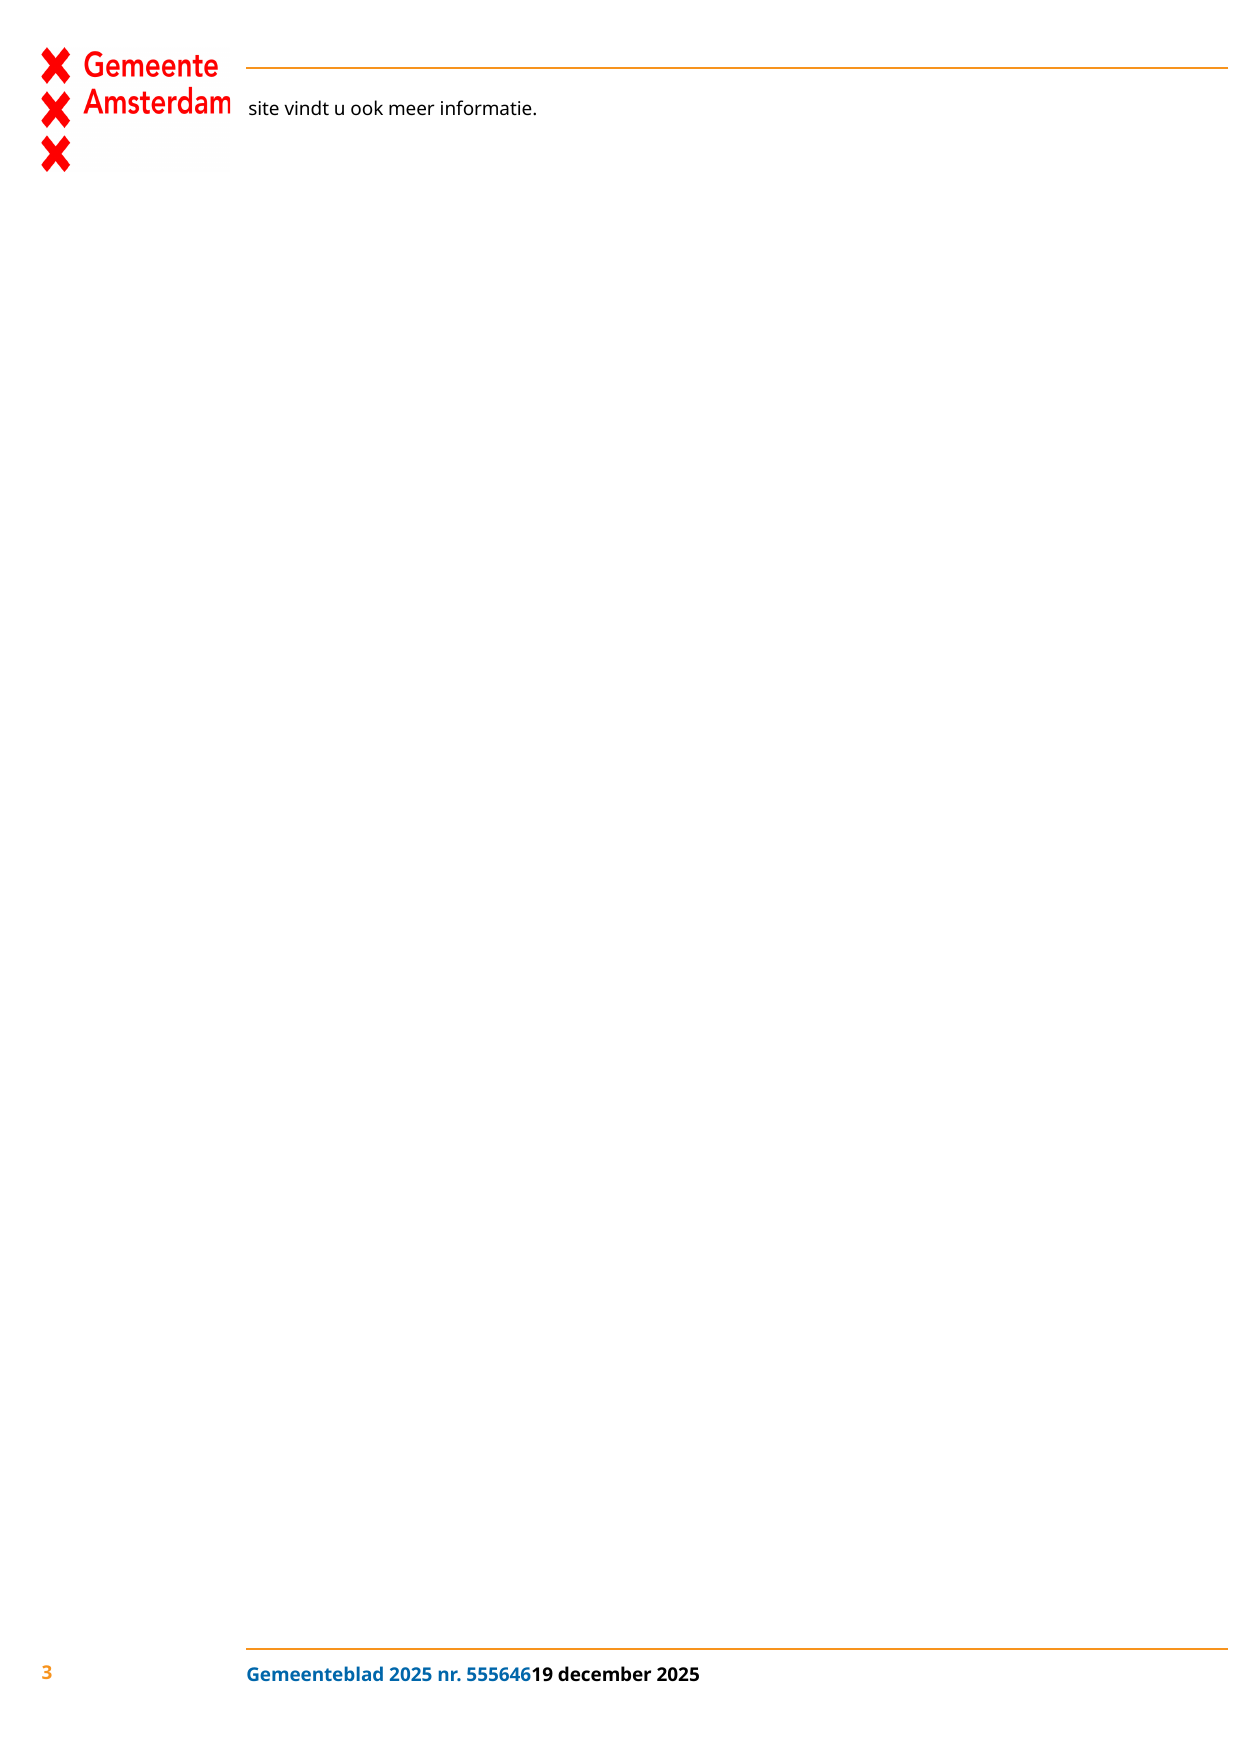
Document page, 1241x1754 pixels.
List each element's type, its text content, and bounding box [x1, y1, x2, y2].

text site vindt u ook meer informatie. [248, 95, 1152, 121]
picture [41, 47, 231, 172]
